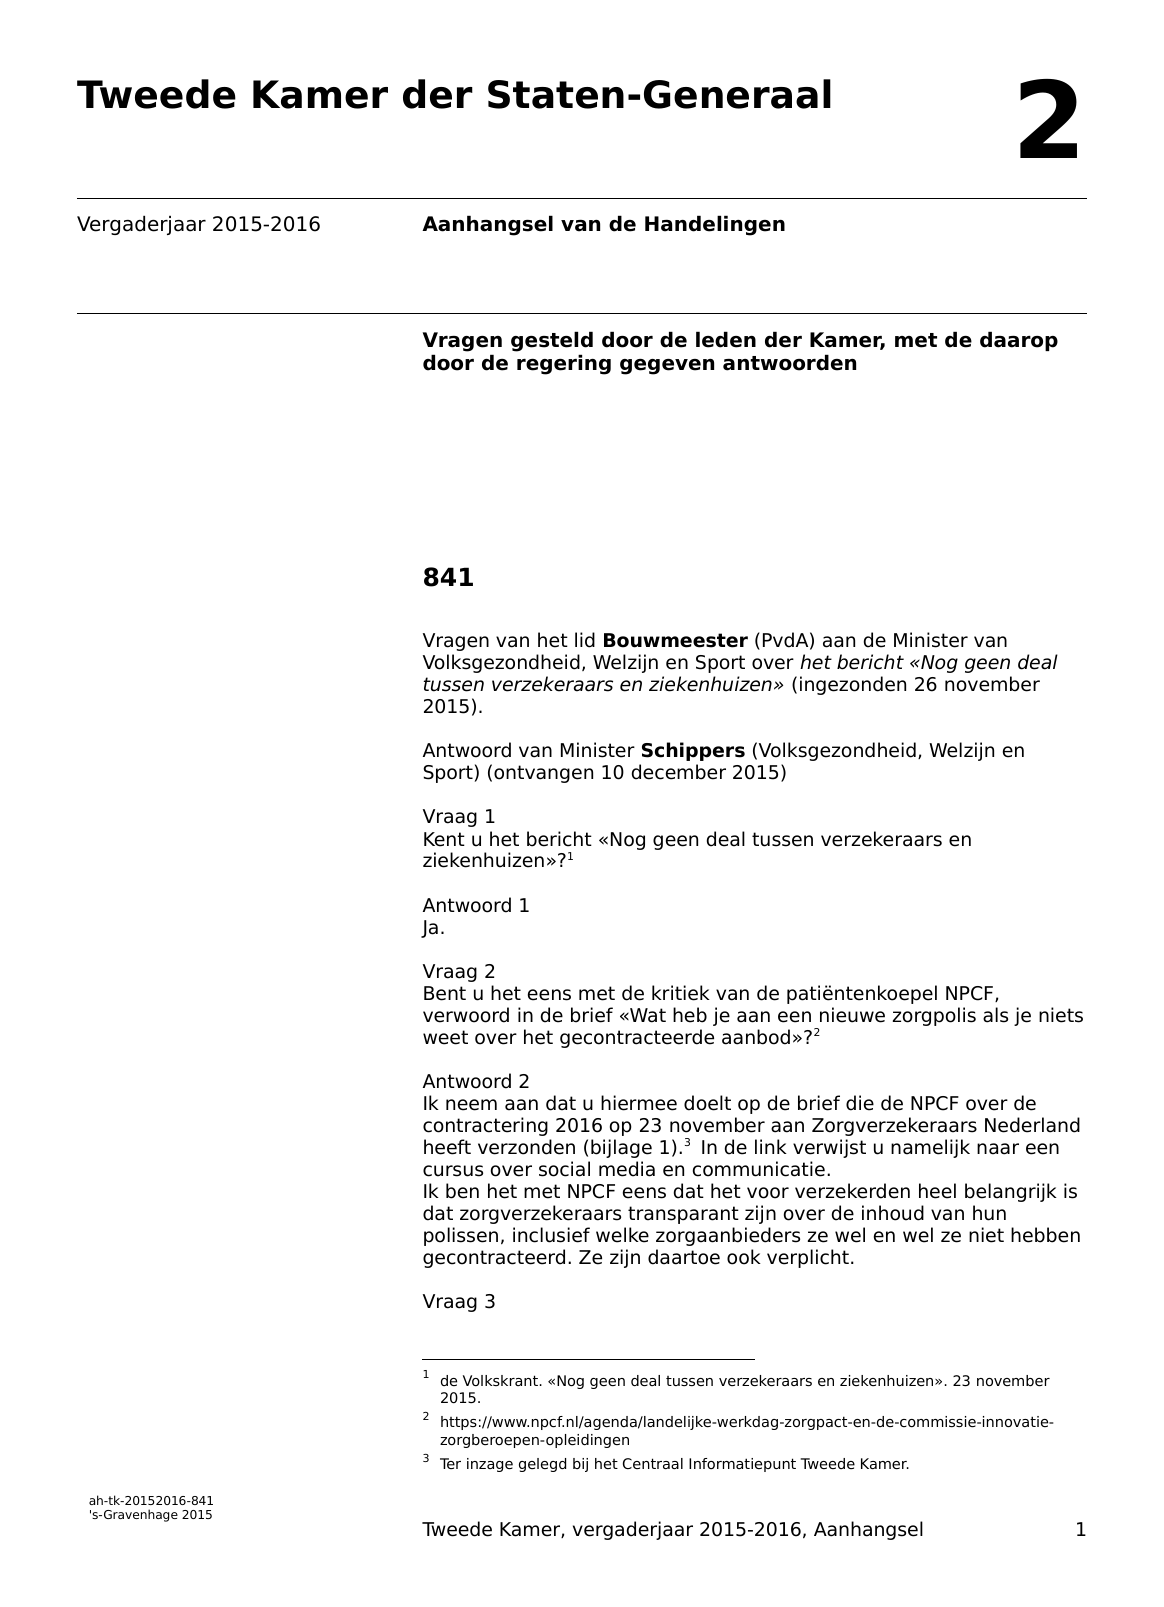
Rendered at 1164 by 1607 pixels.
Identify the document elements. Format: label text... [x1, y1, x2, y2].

table_header 2 [886, 59, 1087, 198]
table_cell Vergaderjaar 2015-2016 [77, 199, 422, 313]
text Antwoord 1 [422, 894, 1087, 917]
text Vraag 3 [422, 1291, 1087, 1313]
text Antwoord van Minister Schippers (Volksgezondheid, Welzijn en Sport) (ontvangen 10 december 2015) [422, 740, 1087, 784]
text Bent u het eens met de kritiek van de patiëntenkoepel NPCF, verwoord in de brief «Wat heb je aan een nieuwe zorgpolis als je niets weet over het gecontracteerde aanbod»? [422, 983, 1087, 1049]
text de Volkskrant. «Nog geen deal tussen verzekeraars en ziekenhuizen». 23 november 2015. [422, 1368, 1087, 1407]
text Antwoord 2 [422, 1071, 1087, 1093]
text Ja. [422, 917, 1087, 938]
text Kent u het bericht «Nog geen deal tussen verzekeraars en ziekenhuizen»? [422, 828, 1087, 872]
table_cell Vragen gesteld door de leden der Kamer, met de daarop door de regering gegeven antwoorden [422, 314, 1087, 375]
text 's-Gravenhage 2015 [88, 1508, 323, 1522]
text Vragen van het lid Bouwmeester (PvdA) aan de Minister van Volksgezondheid, Welzijn en Sport over het bericht «Nog geen deal tussen verzekeraars en ziekenhuizen» (ingezonden 26 november 2015). [422, 630, 1087, 718]
text Ik ben het met NPCF eens dat het voor verzekerden heel belangrijk is dat zorgverzekeraars transparant zijn over de inhoud van hun polissen, inclusief welke zorgaanbieders ze wel en wel ze niet hebben gecontracteerd. Ze zijn daartoe ook verplicht. [422, 1181, 1087, 1269]
table_cell Aanhangsel van de Handelingen [422, 199, 1087, 313]
text Vraag 2 [422, 961, 1087, 983]
table_cell [77, 314, 422, 375]
text https://www.npcf.nl/agenda/landelijke-werkdag-zorgpact-en-de-commissie-innovatie-zorgberoepen-opleidingen [422, 1410, 1087, 1449]
text ah-tk-20152016-841 [88, 1494, 323, 1508]
text 841 [422, 563, 1087, 592]
text Vraag 1 [422, 806, 1087, 828]
text Ter inzage gelegd bij het Centraal Informatiepunt Tweede Kamer. [422, 1452, 1087, 1474]
text Ik neem aan dat u hiermee doelt op de brief die de NPCF over de contractering 2016 op 23 november aan Zorgverzekeraars Nederland heeft verzonden (bijlage 1). In de link verwijst u namelijk naar een cursus over social media en communicatie. [422, 1093, 1087, 1181]
table_header Tweede Kamer der Staten-Generaal [77, 59, 886, 198]
